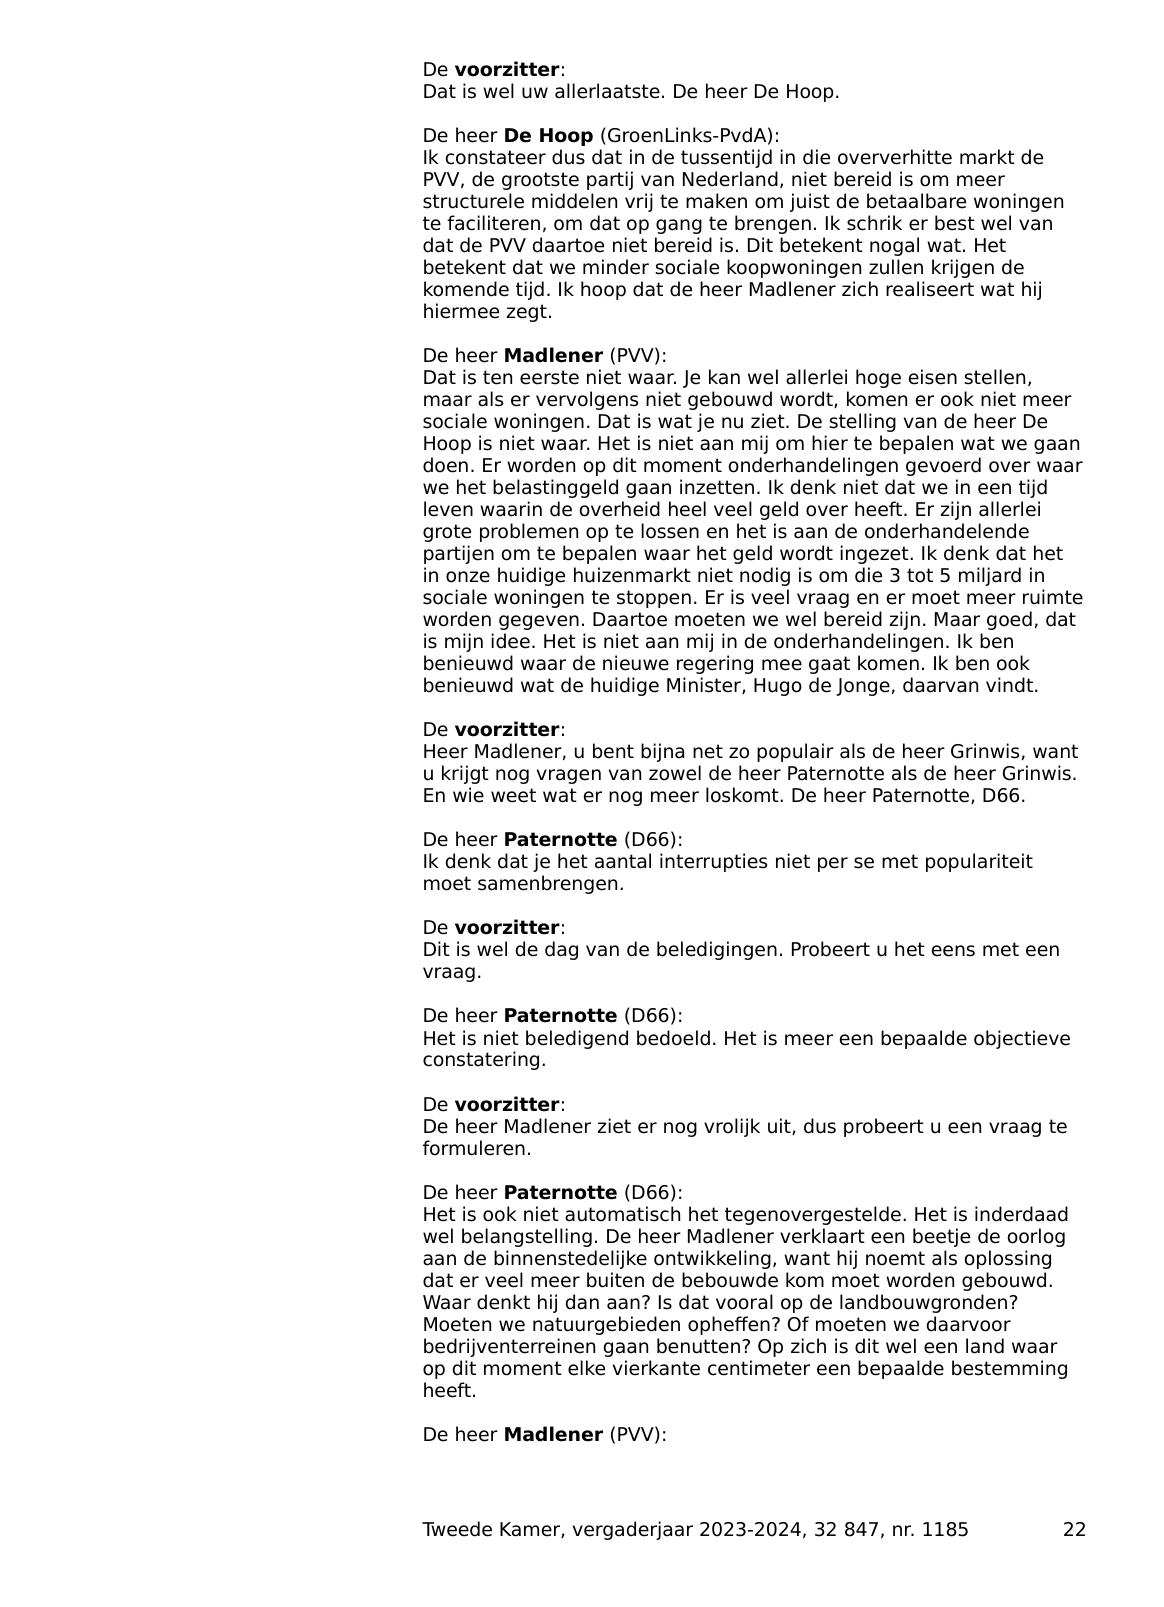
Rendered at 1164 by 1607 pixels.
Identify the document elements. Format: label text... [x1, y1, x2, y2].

text De voorzitter: [422, 59, 1087, 81]
text Dit is wel de dag van de beledigingen. Probeert u het eens met een vraag. [422, 939, 1087, 983]
text De heer Paternotte (D66): [422, 1182, 1087, 1204]
text De voorzitter: [422, 719, 1087, 741]
text Het is ook niet automatisch het tegenovergestelde. Het is inderdaad wel belangstelling. De heer Madlener verklaart een beetje de oorlog aan de binnenstedelijke ontwikkeling, want hij noemt als oplossing dat er veel meer buiten de bebouwde kom moet worden gebouwd. Waar denkt hij dan aan? Is dat vooral op de landbouwgronden? Moeten we natuurgebieden opheffen? Of moeten we daarvoor bedrijventerreinen gaan benutten? Op zich is dit wel een land waar op dit moment elke vierkante centimeter een bepaalde bestemming heeft. [422, 1204, 1087, 1401]
text De heer Madlener (PVV): [422, 345, 1087, 367]
text Dat is wel uw allerlaatste. De heer De Hoop. [422, 81, 1087, 103]
text Heer Madlener, u bent bijna net zo populair als de heer Grinwis, want u krijgt nog vragen van zowel de heer Paternotte als de heer Grinwis. En wie weet wat er nog meer loskomt. De heer Paternotte, D66. [422, 741, 1087, 807]
text De heer Madlener (PVV): [422, 1424, 1087, 1446]
text De heer Paternotte (D66): [422, 1005, 1087, 1027]
text Dat is ten eerste niet waar. Je kan wel allerlei hoge eisen stellen, maar als er vervolgens niet gebouwd wordt, komen er ook niet meer sociale woningen. Dat is wat je nu ziet. De stelling van de heer De Hoop is niet waar. Het is niet aan mij om hier te bepalen wat we gaan doen. Er worden op dit moment onderhandelingen gevoerd over waar we het belastinggeld gaan inzetten. Ik denk niet dat we in een tijd leven waarin de overheid heel veel geld over heeft. Er zijn allerlei grote problemen op te lossen en het is aan de onderhandelende partijen om te bepalen waar het geld wordt ingezet. Ik denk dat het in onze huidige huizenmarkt niet nodig is om die 3 tot 5 miljard in sociale woningen te stoppen. Er is veel vraag en er moet meer ruimte worden gegeven. Daartoe moeten we wel bereid zijn. Maar goed, dat is mijn idee. Het is niet aan mij in de onderhandelingen. Ik ben benieuwd waar de nieuwe regering mee gaat komen. Ik ben ook benieuwd wat de huidige Minister, Hugo de Jonge, daarvan vindt. [422, 367, 1087, 697]
text Het is niet beledigend bedoeld. Het is meer een bepaalde objectieve constatering. [422, 1027, 1087, 1071]
text Ik denk dat je het aantal interrupties niet per se met populariteit moet samenbrengen. [422, 851, 1087, 895]
text De voorzitter: [422, 917, 1087, 939]
text De heer Paternotte (D66): [422, 829, 1087, 851]
text De heer De Hoop (GroenLinks-PvdA): [422, 125, 1087, 147]
text De voorzitter: [422, 1093, 1087, 1116]
text Ik constateer dus dat in de tussentijd in die oververhitte markt de PVV, de grootste partij van Nederland, niet bereid is om meer structurele middelen vrij te maken om juist de betaalbare woningen te faciliteren, om dat op gang te brengen. Ik schrik er best wel van dat de PVV daartoe niet bereid is. Dit betekent nogal wat. Het betekent dat we minder sociale koopwoningen zullen krijgen de komende tijd. Ik hoop dat de heer Madlener zich realiseert wat hij hiermee zegt. [422, 147, 1087, 323]
text De heer Madlener ziet er nog vrolijk uit, dus probeert u een vraag te formuleren. [422, 1116, 1087, 1159]
